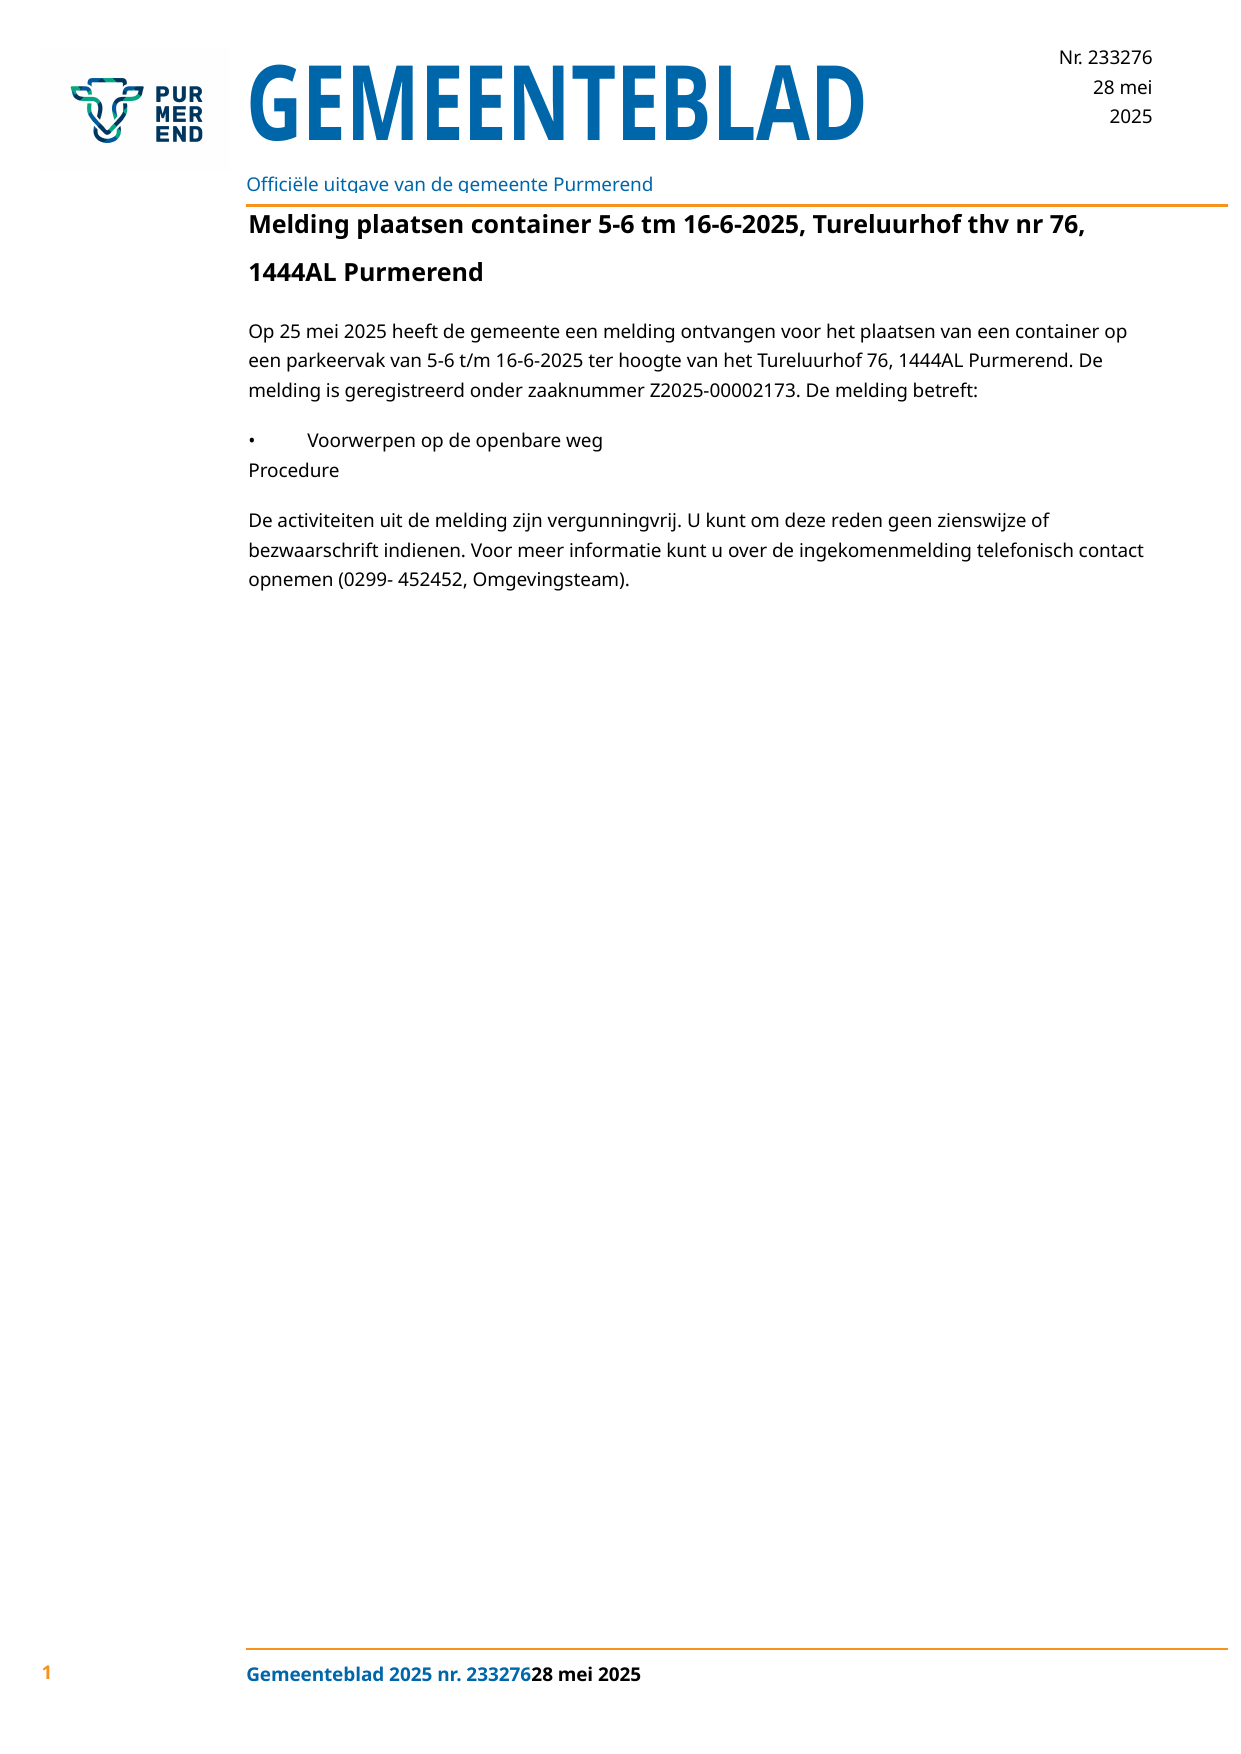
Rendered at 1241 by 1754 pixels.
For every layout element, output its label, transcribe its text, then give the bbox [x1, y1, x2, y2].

text Melding plaatsen container 5-6 tm 16-6-2025, Tureluurhof thv nr 76, 1444AL Purmerend [248, 207, 1152, 288]
text De activiteiten uit de melding zijn vergunningvrij. U kunt om deze reden geen zienswijze of bezwaarschrift indienen. Voor meer informatie kunt u over de ingekomenmelding telefonisch contact opnemen (0299- 452452, Omgevingsteam). [248, 507, 1152, 592]
text Procedure [248, 457, 1152, 483]
picture [41, 47, 231, 172]
text Op 25 mei 2025 heeft de gemeente een melding ontvangen voor het plaatsen van een container op een parkeervak van 5-6 t/m 16-6-2025 ter hoogte van het Tureluurhof 76, 1444AL Purmerend. De melding is geregistreerd onder zaaknummer Z2025-00002173. De melding betreft: [248, 318, 1152, 403]
list Voorwerpen op de openbare weg [248, 427, 1152, 453]
